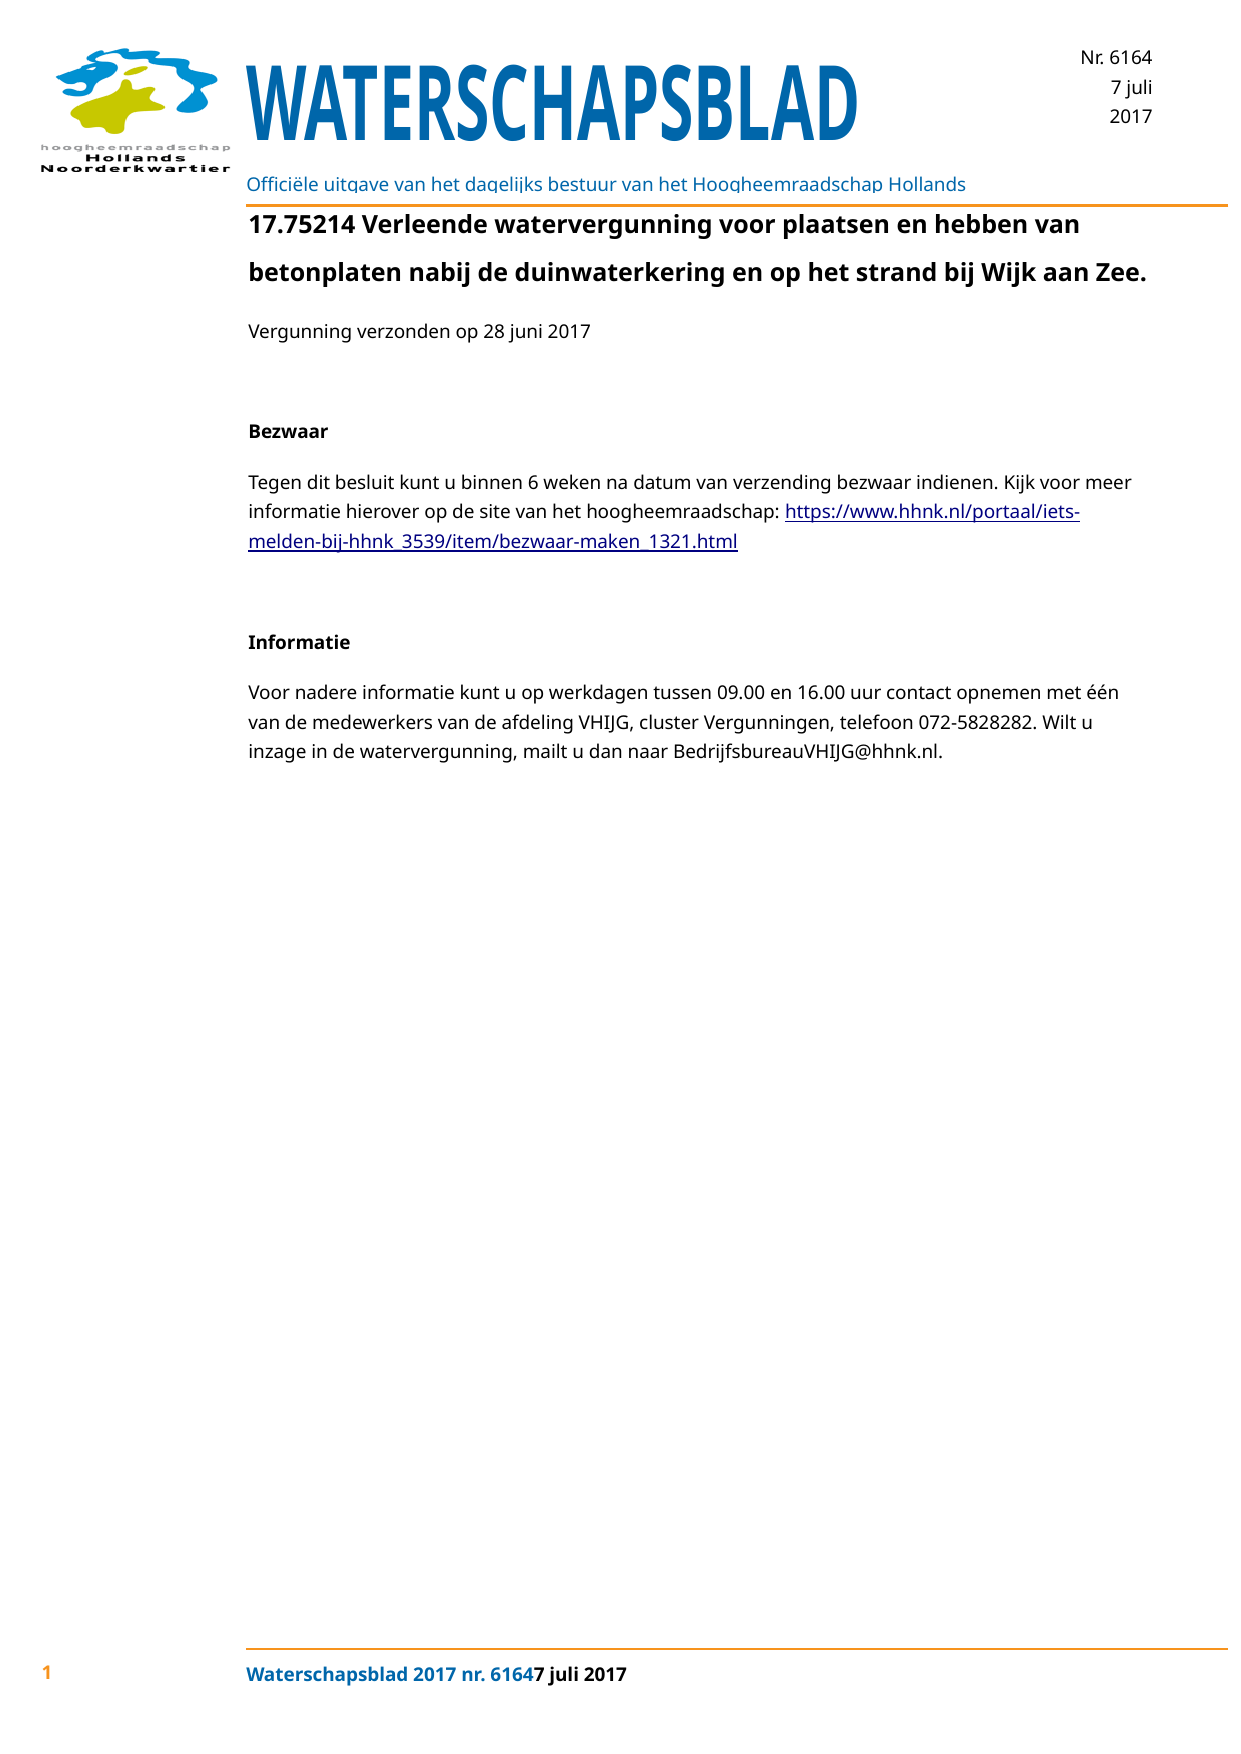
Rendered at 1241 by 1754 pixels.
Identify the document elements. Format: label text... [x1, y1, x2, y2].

text 17.75214 Verleende watervergunning voor plaatsen en hebben van betonplaten nabij de duinwaterkering en op het strand bij Wijk aan Zee. [248, 207, 1152, 288]
text Bezwaar [248, 419, 1152, 444]
text Informatie [248, 629, 1152, 655]
picture [41, 47, 231, 172]
text Tegen dit besluit kunt u binnen 6 weken na datum van verzending bezwaar indienen. Kijk voor meer informatie hierover op de site van het hoogheemraadschap: https://www.hhnk.nl/portaal/iets-melden-bij-hhnk_3539/item/bezwaar-maken_1321.html [248, 469, 1152, 554]
text Vergunning verzonden op 28 juni 2017 [248, 318, 1152, 344]
text Voor nadere informatie kunt u op werkdagen tussen 09.00 en 16.00 uur contact opnemen met één van de medewerkers van de afdeling VHIJG, cluster Vergunningen, telefoon 072-5828282. Wilt u inzage in de watervergunning, mailt u dan naar BedrijfsbureauVHIJG@hhnk.nl. [248, 679, 1152, 764]
